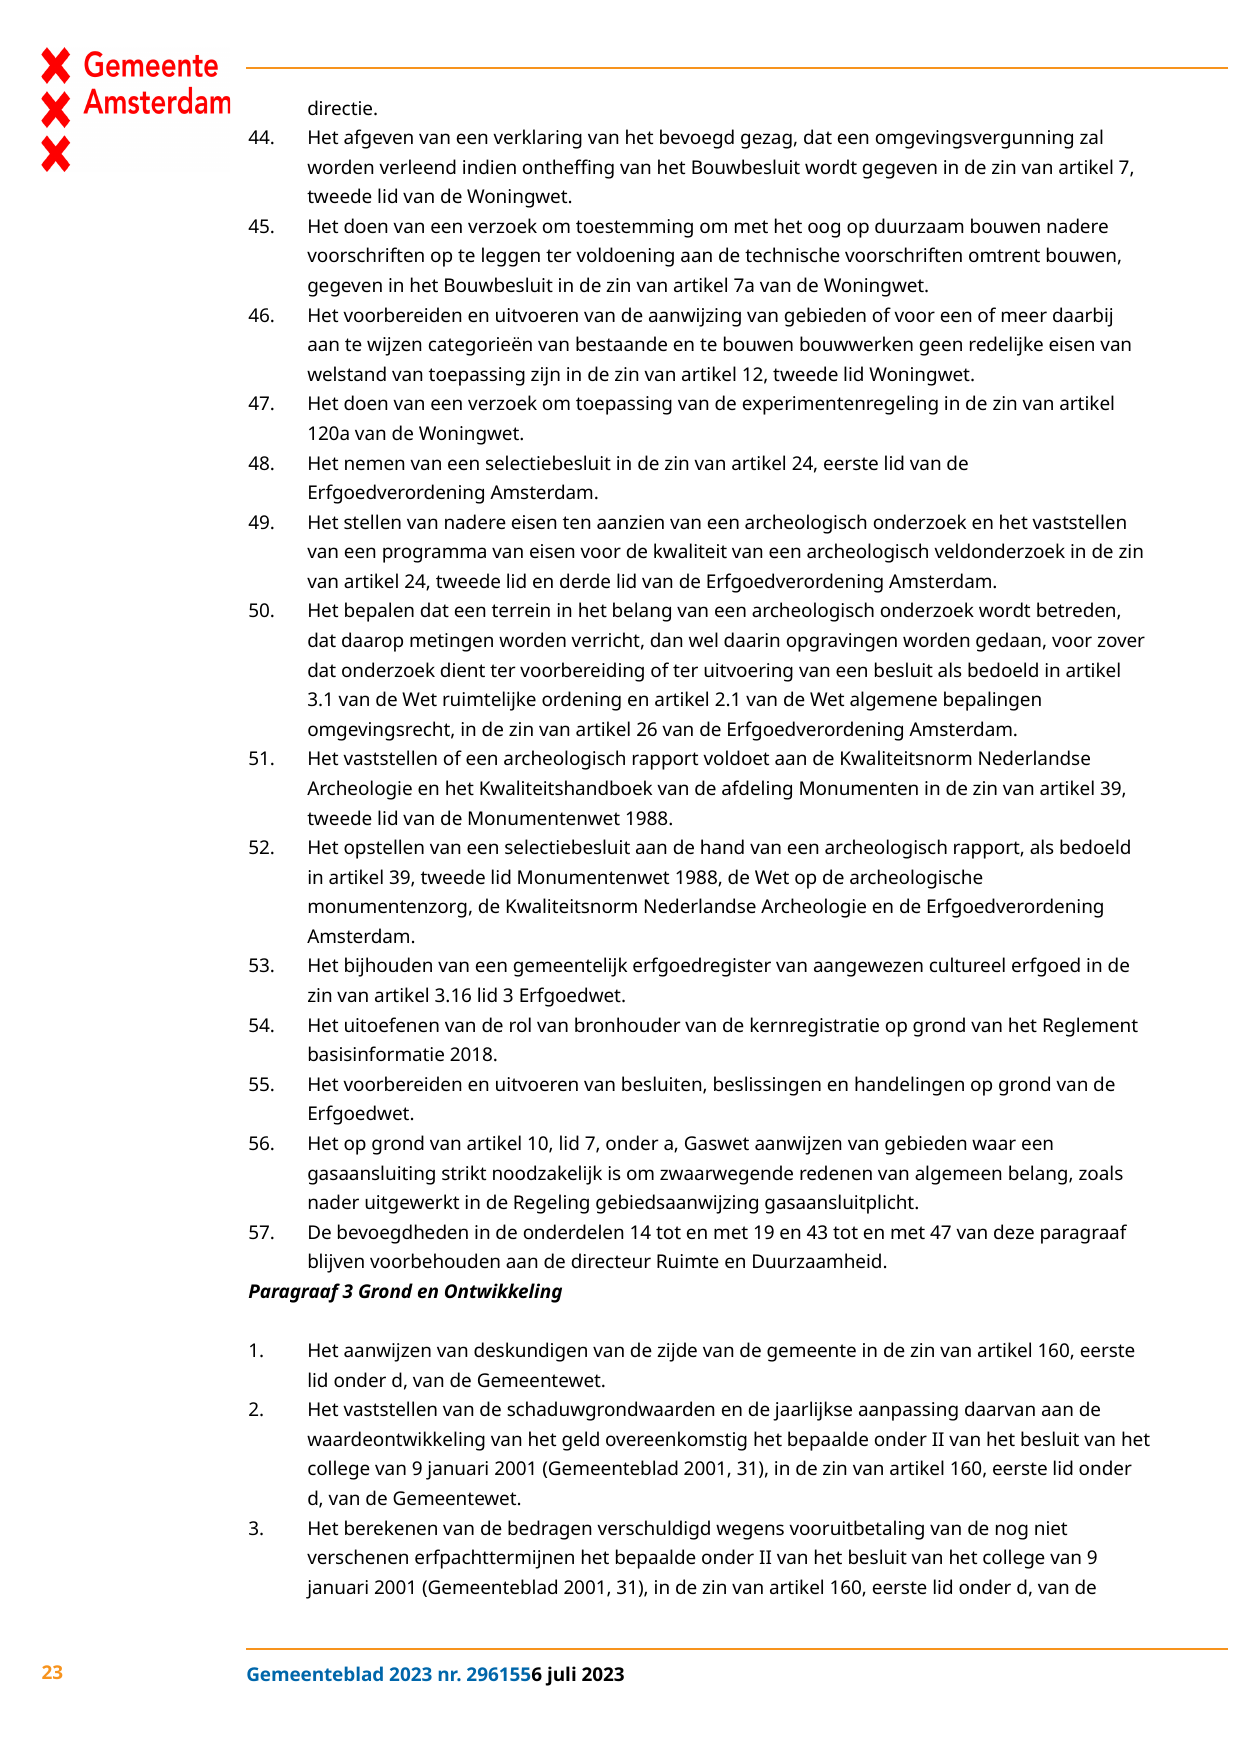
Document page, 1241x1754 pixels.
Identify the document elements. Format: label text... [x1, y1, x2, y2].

list Het berekenen van de bedragen verschuldigd wegens vooruitbetaling van de nog niet verschenen erfpachttermijnen het bepaalde onder II van het besluit van het college van 9 januari 2001 (Gemeenteblad 2001, 31), in de zin van artikel 160, eerste lid onder d, van de [248, 1515, 1152, 1600]
list Het nemen van een selectiebesluit in de zin van artikel 24, eerste lid van de Erfgoedverordening Amsterdam. [248, 450, 1152, 505]
list Het doen van een verzoek om toestemming om met het oog op duurzaam bouwen nadere voorschriften op te leggen ter voldoening aan de technische voorschriften omtrent bouwen, gegeven in het Bouwbesluit in de zin van artikel 7a van de Woningwet. [248, 213, 1152, 298]
list directie. [248, 95, 1152, 121]
text Paragraaf 3 Grond en Ontwikkeling [248, 1278, 1152, 1304]
list Het vaststellen van de schaduwgrondwaarden en de jaarlijkse aanpassing daarvan aan de waardeontwikkeling van het geld overeenkomstig het bepaalde onder II van het besluit van het college van 9 januari 2001 (Gemeenteblad 2001, 31), in de zin van artikel 160, eerste lid onder d, van de Gemeentewet. [248, 1396, 1152, 1511]
list Het bijhouden van een gemeentelijk erfgoedregister van aangewezen cultureel erfgoed in de zin van artikel 3.16 lid 3 Erfgoedwet. [248, 953, 1152, 1008]
list Het opstellen van een selectiebesluit aan de hand van een archeologisch rapport, als bedoeld in artikel 39, tweede lid Monumentenwet 1988, de Wet op de archeologische monumentenzorg, de Kwaliteitsnorm Nederlandse Archeologie en de Erfgoedverordening Amsterdam. [248, 834, 1152, 949]
list Het op grond van artikel 10, lid 7, onder a, Gaswet aanwijzen van gebieden waar een gasaansluiting strikt noodzakelijk is om zwaarwegende redenen van algemeen belang, zoals nader uitgewerkt in de Regeling gebiedsaanwijzing gasaansluitplicht. [248, 1130, 1152, 1215]
list Het voorbereiden en uitvoeren van de aanwijzing van gebieden of voor een of meer daarbij aan te wijzen categorieën van bestaande en te bouwen bouwwerken geen redelijke eisen van welstand van toepassing zijn in de zin van artikel 12, tweede lid Woningwet. [248, 302, 1152, 387]
list Het doen van een verzoek om toepassing van de experimentenregeling in de zin van artikel 120a van de Woningwet. [248, 391, 1152, 446]
list Het uitoefenen van de rol van bronhouder van de kernregistratie op grond van het Reglement basisinformatie 2018. [248, 1012, 1152, 1067]
list Het aanwijzen van deskundigen van de zijde van de gemeente in de zin van artikel 160, eerste lid onder d, van de Gemeentewet. [248, 1337, 1152, 1393]
list Het voorbereiden en uitvoeren van besluiten, beslissingen en handelingen op grond van de Erfgoedwet. [248, 1071, 1152, 1126]
list Het afgeven van een verklaring van het bevoegd gezag, dat een omgevingsvergunning zal worden verleend indien ontheffing van het Bouwbesluit wordt gegeven in de zin van artikel 7, tweede lid van de Woningwet. [248, 124, 1152, 209]
picture [41, 47, 231, 172]
list Het bepalen dat een terrein in het belang van een archeologisch onderzoek wordt betreden, dat daarop metingen worden verricht, dan wel daarin opgravingen worden gedaan, voor zover dat onderzoek dient ter voorbereiding of ter uitvoering van een besluit als bedoeld in artikel 3.1 van de Wet ruimtelijke ordening en artikel 2.1 van de Wet algemene bepalingen omgevingsrecht, in de zin van artikel 26 van de Erfgoedverordening Amsterdam. [248, 598, 1152, 742]
list Het vaststellen of een archeologisch rapport voldoet aan de Kwaliteitsnorm Nederlandse Archeologie en het Kwaliteitshandboek van de afdeling Monumenten in de zin van artikel 39, tweede lid van de Monumentenwet 1988. [248, 746, 1152, 831]
list Het stellen van nadere eisen ten aanzien van een archeologisch onderzoek en het vaststellen van een programma van eisen voor de kwaliteit van een archeologisch veldonderzoek in de zin van artikel 24, tweede lid en derde lid van de Erfgoedverordening Amsterdam. [248, 509, 1152, 594]
list De bevoegdheden in de onderdelen 14 tot en met 19 en 43 tot en met 47 van deze paragraaf blijven voorbehouden aan de directeur Ruimte en Duurzaamheid. [248, 1219, 1152, 1274]
